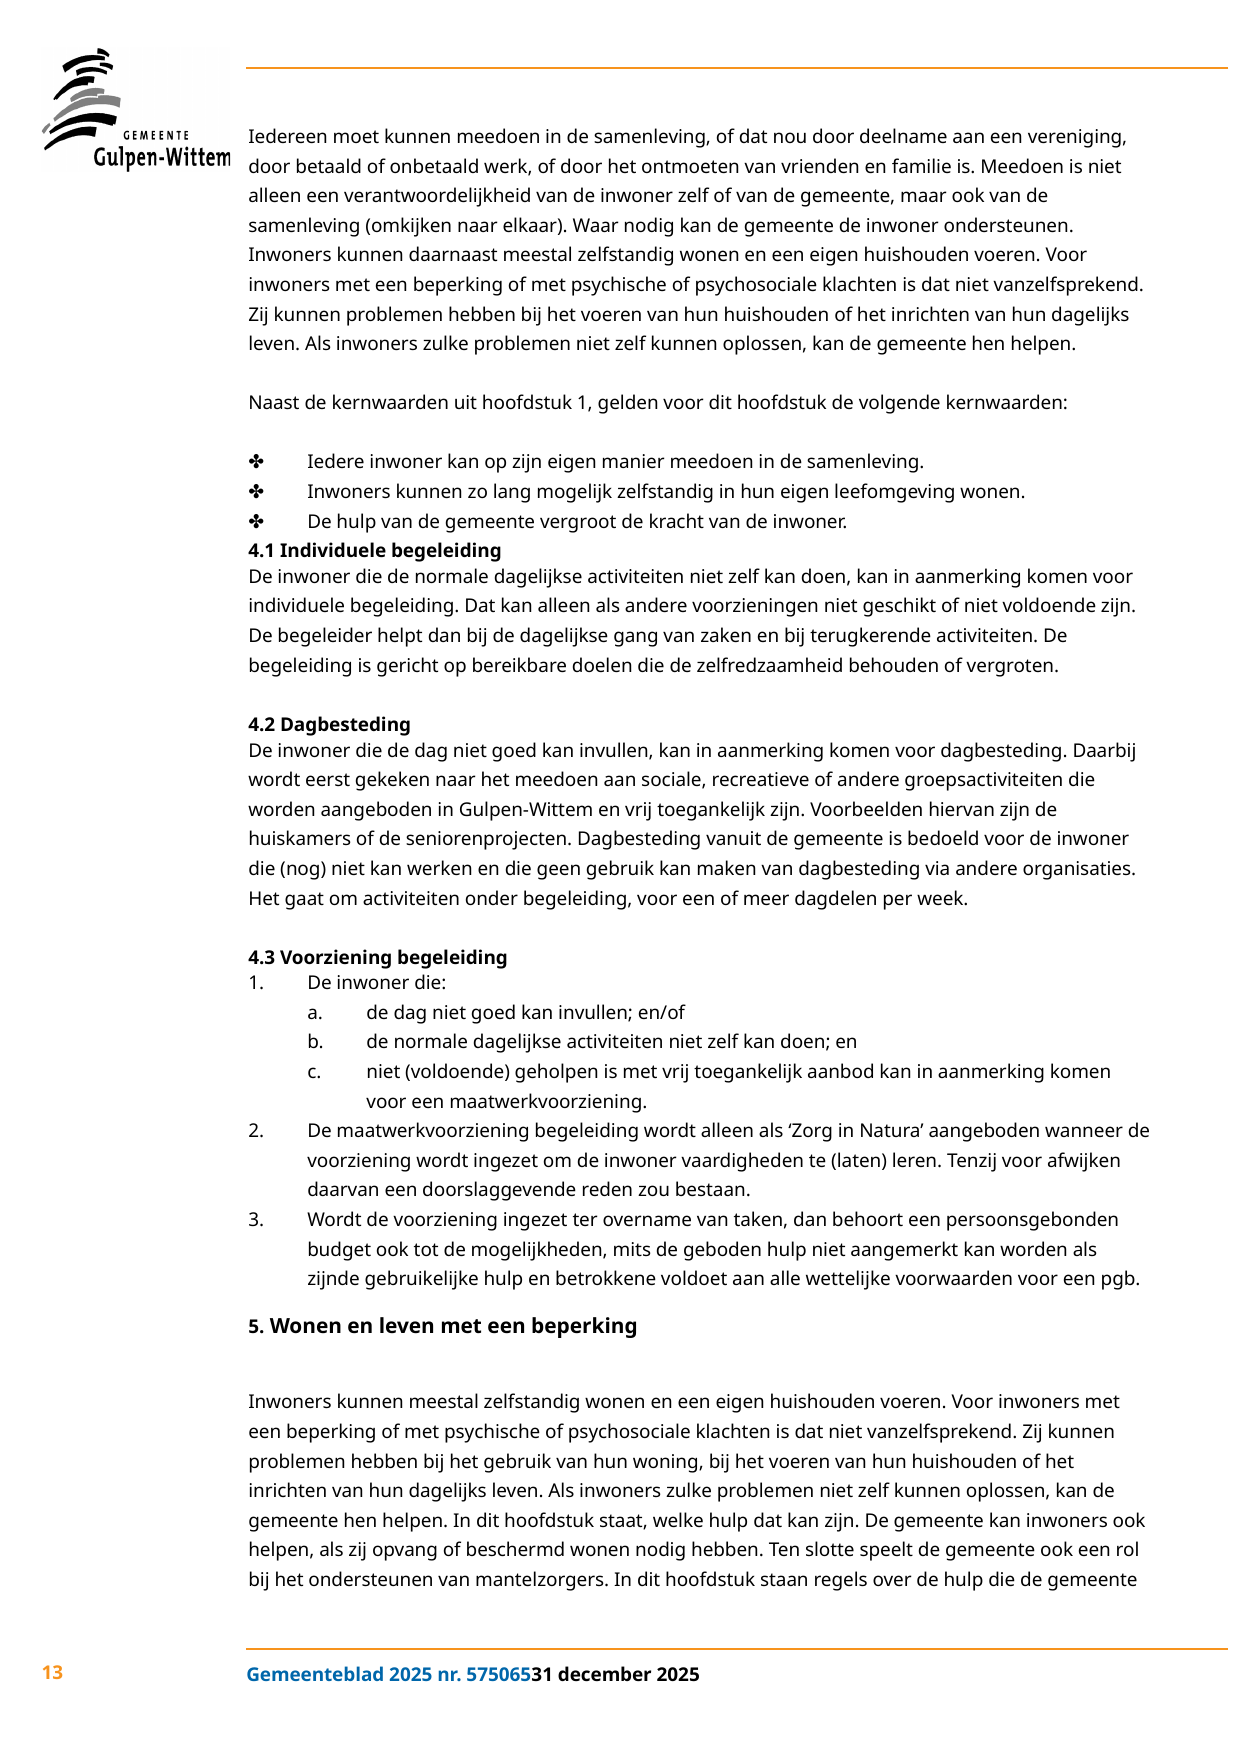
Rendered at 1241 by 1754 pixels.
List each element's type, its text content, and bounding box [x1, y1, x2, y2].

text 4.3 Voorziening begeleiding [248, 944, 1152, 969]
text 4.1 Individuele begeleiding [248, 537, 1152, 563]
list De maatwerkvoorziening begeleiding wordt alleen als ‘Zorg in Natura’ aangeboden wanneer de voorziening wordt ingezet om de inwoner vaardigheden te (laten) leren. Tenzij voor afwijken daarvan een doorslaggevende reden zou bestaan. [248, 1117, 1152, 1202]
text 4.2 Dagbesteding [248, 711, 1152, 737]
text 5. Wonen en leven met een beperking [248, 1311, 1152, 1339]
text Naast de kernwaarden uit hoofdstuk 1, gelden voor dit hoofdstuk de volgende kernwaarden: [248, 389, 1152, 415]
list De hulp van de gemeente vergroot de kracht van de inwoner. [248, 508, 1152, 533]
list Wordt de voorziening ingezet ter overname van taken, dan behoort een persoonsgebonden budget ook tot de mogelijkheden, mits de geboden hulp niet aangemerkt kan worden als zijnde gebruikelijke hulp en betrokkene voldoet aan alle wettelijke voorwaarden voor een pgb. [248, 1206, 1152, 1291]
list Inwoners kunnen zo lang mogelijk zelfstandig in hun eigen leefomgeving wonen. [248, 478, 1152, 504]
text De inwoner die de dag niet goed kan invullen, kan in aanmerking komen voor dagbesteding. Daarbij wordt eerst gekeken naar het meedoen aan sociale, recreatieve of andere groepsactiviteiten die worden aangeboden in Gulpen-Wittem en vrij toegankelijk zijn. Voorbeelden hiervan zijn de huiskamers of de seniorenprojecten. Dagbesteding vanuit de gemeente is bedoeld voor de inwoner die (nog) niet kan werken en die geen gebruik kan maken van dagbesteding via andere organisaties. Het gaat om activiteiten onder begeleiding, voor een of meer dagdelen per week. [248, 737, 1152, 910]
text Iedereen moet kunnen meedoen in de samenleving, of dat nou door deelname aan een vereniging, door betaald of onbetaald werk, of door het ontmoeten van vrienden en familie is. Meedoen is niet alleen een verantwoordelijkheid van de inwoner zelf of van de gemeente, maar ook van de samenleving (omkijken naar elkaar). Waar nodig kan de gemeente de inwoner ondersteunen. Inwoners kunnen daarnaast meestal zelfstandig wonen en een eigen huishouden voeren. Voor inwoners met een beperking of met psychische of psychosociale klachten is dat niet vanzelfsprekend. Zij kunnen problemen hebben bij het voeren van hun huishouden of het inrichten van hun dagelijks leven. Als inwoners zulke problemen niet zelf kunnen oplossen, kan de gemeente hen helpen. [248, 123, 1152, 356]
list de dag niet goed kan invullen; en/of [307, 999, 1152, 1025]
list Iedere inwoner kan op zijn eigen manier meedoen in de samenleving. [248, 449, 1152, 474]
list de normale dagelijkse activiteiten niet zelf kan doen; en [307, 1029, 1152, 1054]
text De inwoner die de normale dagelijkse activiteiten niet zelf kan doen, kan in aanmerking komen voor individuele begeleiding. Dat kan alleen als andere voorzieningen niet geschikt of niet voldoende zijn. De begeleider helpt dan bij de dagelijkse gang van zaken en bij terugkerende activiteiten. De begeleiding is gericht op bereikbare doelen die de zelfredzaamheid behouden of vergroten. [248, 563, 1152, 678]
picture [41, 47, 231, 172]
list niet (voldoende) geholpen is met vrij toegankelijk aanbod kan in aanmerking komen voor een maatwerkvoorziening. [307, 1058, 1152, 1114]
list De inwoner die: [248, 969, 1152, 995]
text Inwoners kunnen meestal zelfstandig wonen en een eigen huishouden voeren. Voor inwoners met een beperking of met psychische of psychosociale klachten is dat niet vanzelfsprekend. Zij kunnen problemen hebben bij het gebruik van hun woning, bij het voeren van hun huishouden of het inrichten van hun dagelijks leven. Als inwoners zulke problemen niet zelf kunnen oplossen, kan de gemeente hen helpen. In dit hoofdstuk staat, welke hulp dat kan zijn. De gemeente kan inwoners ook helpen, als zij opvang of beschermd wonen nodig hebben. Ten slotte speelt de gemeente ook een rol bij het ondersteunen van mantelzorgers. In dit hoofdstuk staan regels over de hulp die de gemeente [248, 1389, 1152, 1592]
